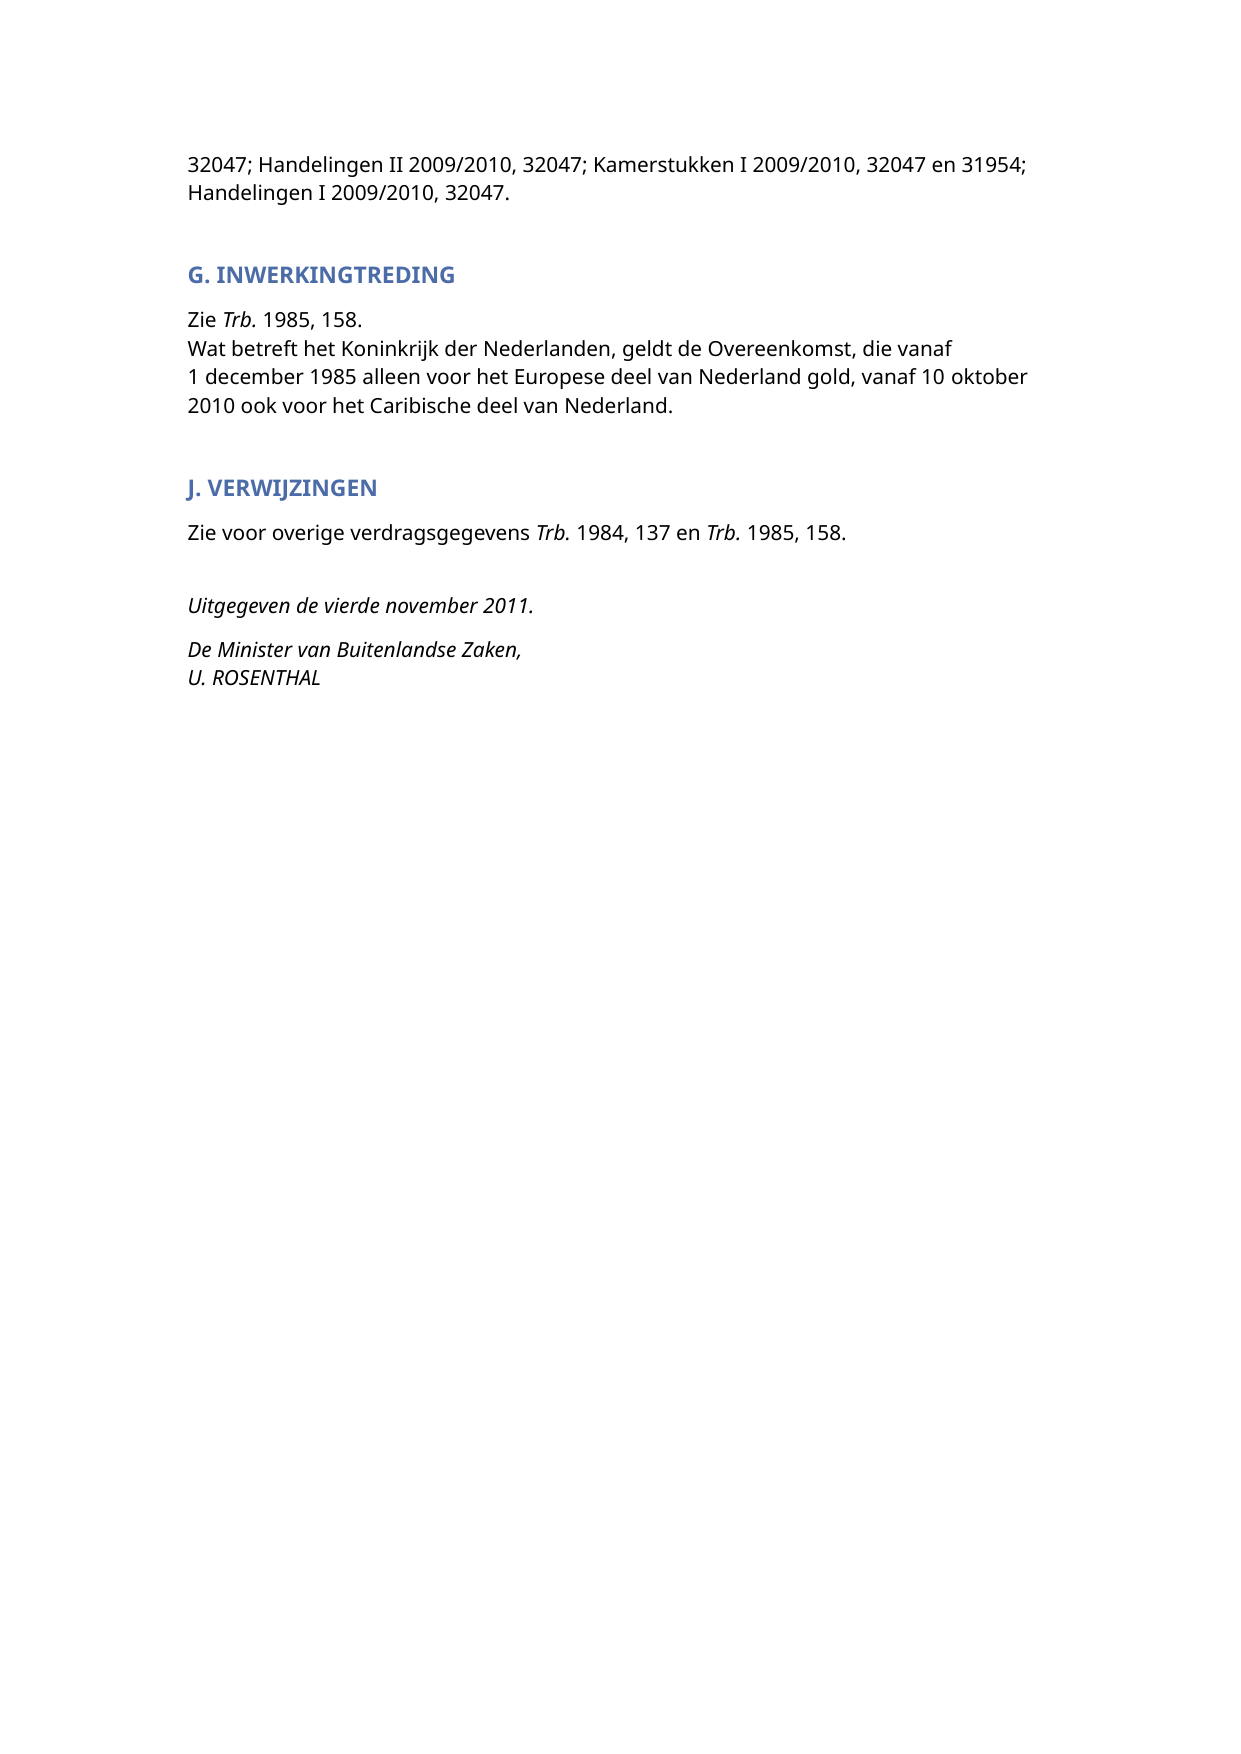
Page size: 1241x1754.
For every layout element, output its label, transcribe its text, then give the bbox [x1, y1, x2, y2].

text U. ROSENTHAL [187, 663, 1053, 692]
subtitle J. VERWIJZINGEN [187, 472, 1053, 503]
subtitle G. INWERKINGTREDING [187, 259, 1053, 291]
text Wat betreft het Koninkrijk der Nederlanden, geldt de Overeenkomst, die vanaf 1 december 1985 alleen voor het Europese deel van Nederland gold, vanaf 10 oktober 2010 ook voor het Caribische deel van Nederland. [187, 334, 1053, 419]
text Uitgegeven de vierde november 2011. [187, 592, 1053, 620]
text 32047; Handelingen II 2009/2010, 32047; Kamerstukken I 2009/2010, 32047 en 31954; Handelingen I 2009/2010, 32047. [187, 150, 1053, 207]
text De Minister van Buitenlandse Zaken, [187, 635, 1053, 663]
text Zie voor overige verdragsgegevens Trb. 1984, 137 en Trb. 1985, 158. [187, 518, 1053, 547]
text Zie Trb. 1985, 158. [187, 306, 1053, 334]
